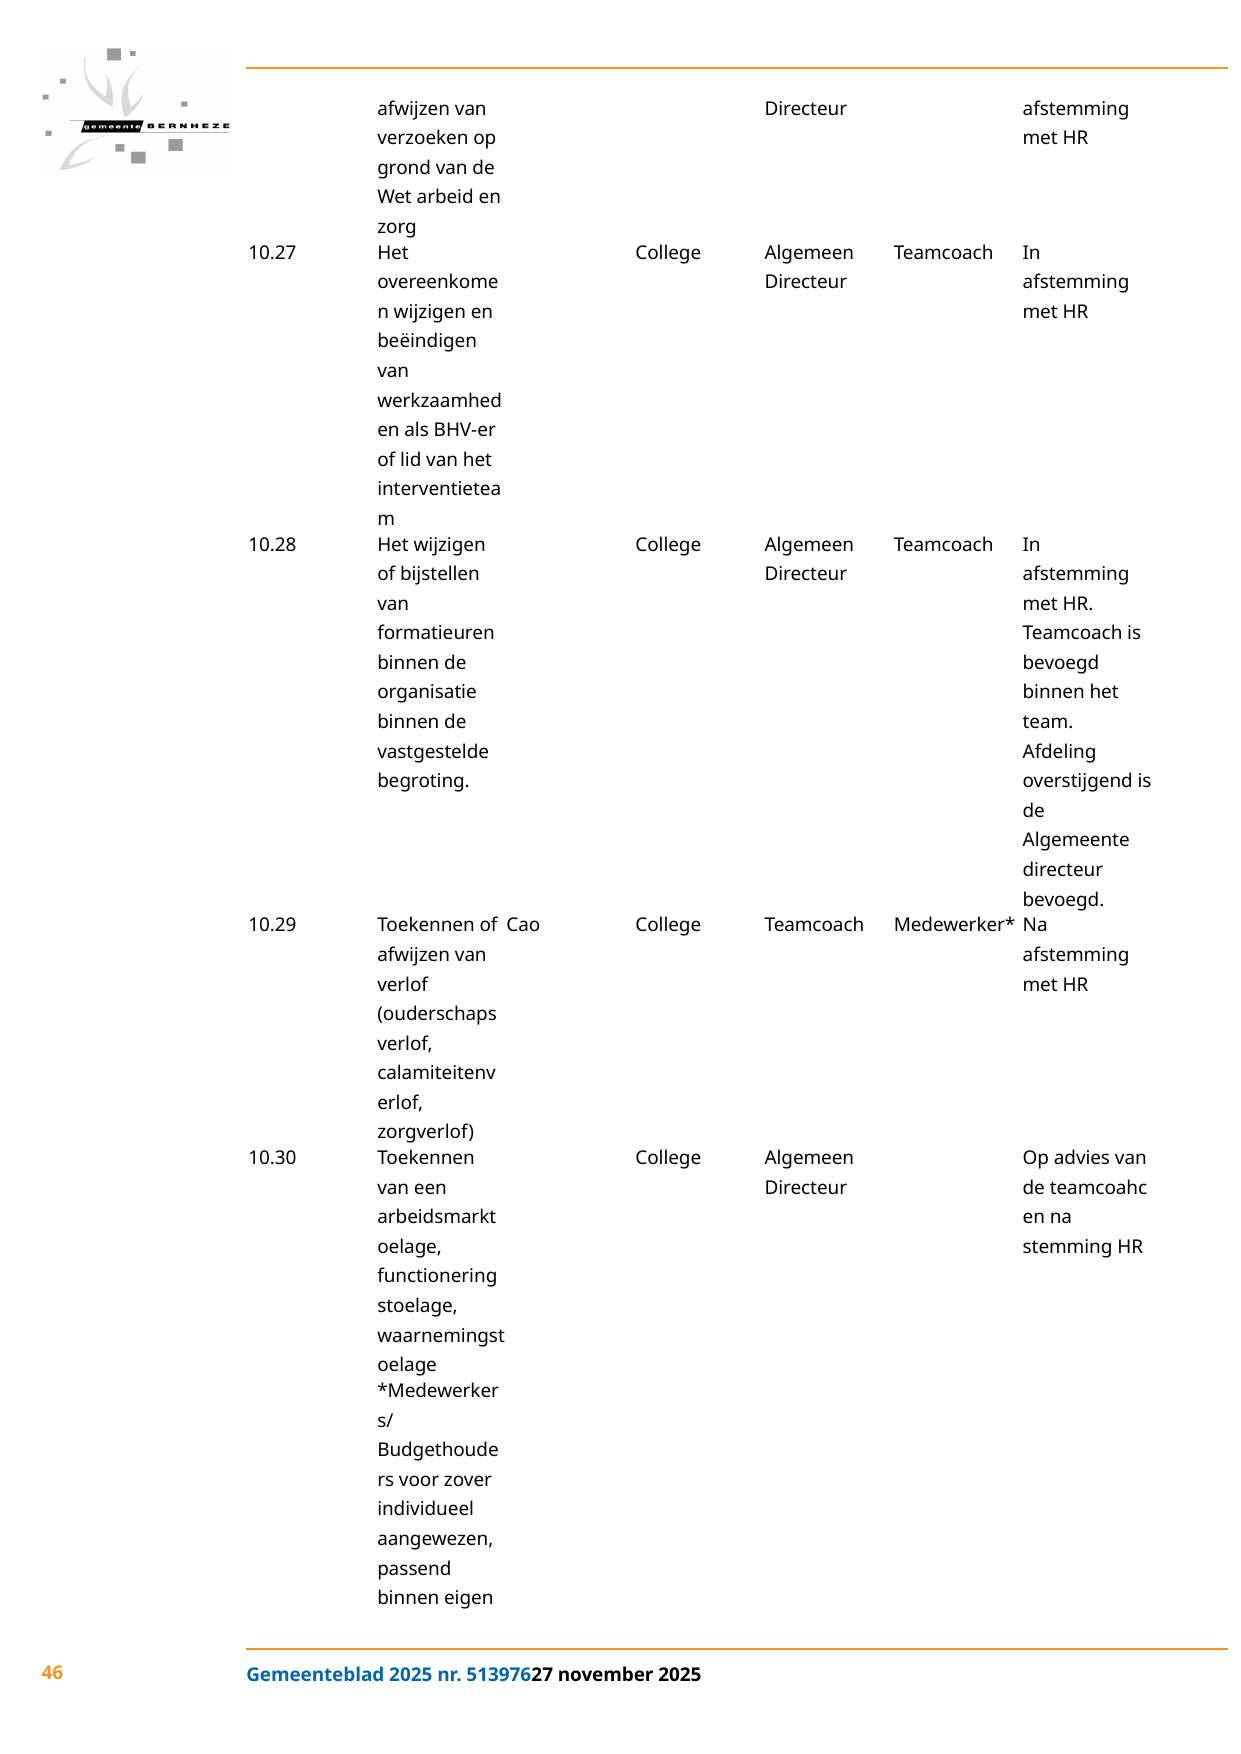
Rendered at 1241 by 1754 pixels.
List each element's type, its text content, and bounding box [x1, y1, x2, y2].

table_cell [248, 1377, 377, 1610]
table_cell In afstemming met HR. Teamcoach is bevoegd binnen het team. Afdeling overstijgend is de Algemeente directeur bevoegd. [1023, 531, 1152, 912]
table_cell [248, 95, 377, 239]
table_cell Het overeenkomen wijzigen en beëindigen van werkzaamheden als BHV-er of lid van het interventieteam [377, 239, 506, 531]
table_cell Toekennen van een arbeidsmarktoelage, functioneringstoelage, waarnemingstoelage [377, 1144, 506, 1377]
table_cell 10.27 [248, 239, 377, 531]
table_cell College [635, 239, 764, 531]
table_cell [1023, 1377, 1152, 1610]
table_cell afwijzen van verzoeken op grond van de Wet arbeid en zorg [377, 95, 506, 239]
table_cell afstemming met HR [1023, 95, 1152, 239]
table_cell [506, 1377, 635, 1610]
table_cell Algemeen Directeur [764, 239, 893, 531]
table_cell Na afstemming met HR [1023, 912, 1152, 1144]
table_cell 10.29 [248, 912, 377, 1144]
table_cell *Medewerkers/ Budgethouders voor zover individueel aangewezen, passend binnen eigen [377, 1377, 506, 1610]
table_cell [635, 95, 764, 239]
table_cell College [635, 531, 764, 912]
table_cell College [635, 1144, 764, 1377]
table_cell [894, 95, 1022, 239]
table_cell Medewerker* [894, 912, 1022, 1144]
table_cell Directeur [764, 95, 893, 239]
table_cell 10.30 [248, 1144, 377, 1377]
table_cell [764, 1377, 893, 1610]
table_cell 10.28 [248, 531, 377, 912]
table_cell Teamcoach [894, 531, 1022, 912]
table_cell Cao [506, 912, 635, 1144]
table_cell Op advies van de teamcoahc en na stemming HR [1023, 1144, 1152, 1377]
table_cell [894, 1377, 1022, 1610]
table_cell Algemeen Directeur [764, 531, 893, 912]
table_cell [506, 239, 635, 531]
table_cell [506, 95, 635, 239]
table_cell [506, 1144, 635, 1377]
table_cell [635, 1377, 764, 1610]
table_cell [894, 1144, 1022, 1377]
table_cell Algemeen Directeur [764, 1144, 893, 1377]
table_cell Toekennen of afwijzen van verlof (ouderschapsverlof, calamiteitenverlof, zorgverlof) [377, 912, 506, 1144]
table_cell In afstemming met HR [1023, 239, 1152, 531]
picture [41, 47, 231, 172]
table_cell Teamcoach [764, 912, 893, 1144]
table_cell Het wijzigen of bijstellen van formatieuren binnen de organisatie binnen de vastgestelde begroting. [377, 531, 506, 912]
table_cell [506, 531, 635, 912]
table_cell Teamcoach [894, 239, 1022, 531]
table_cell College [635, 912, 764, 1144]
